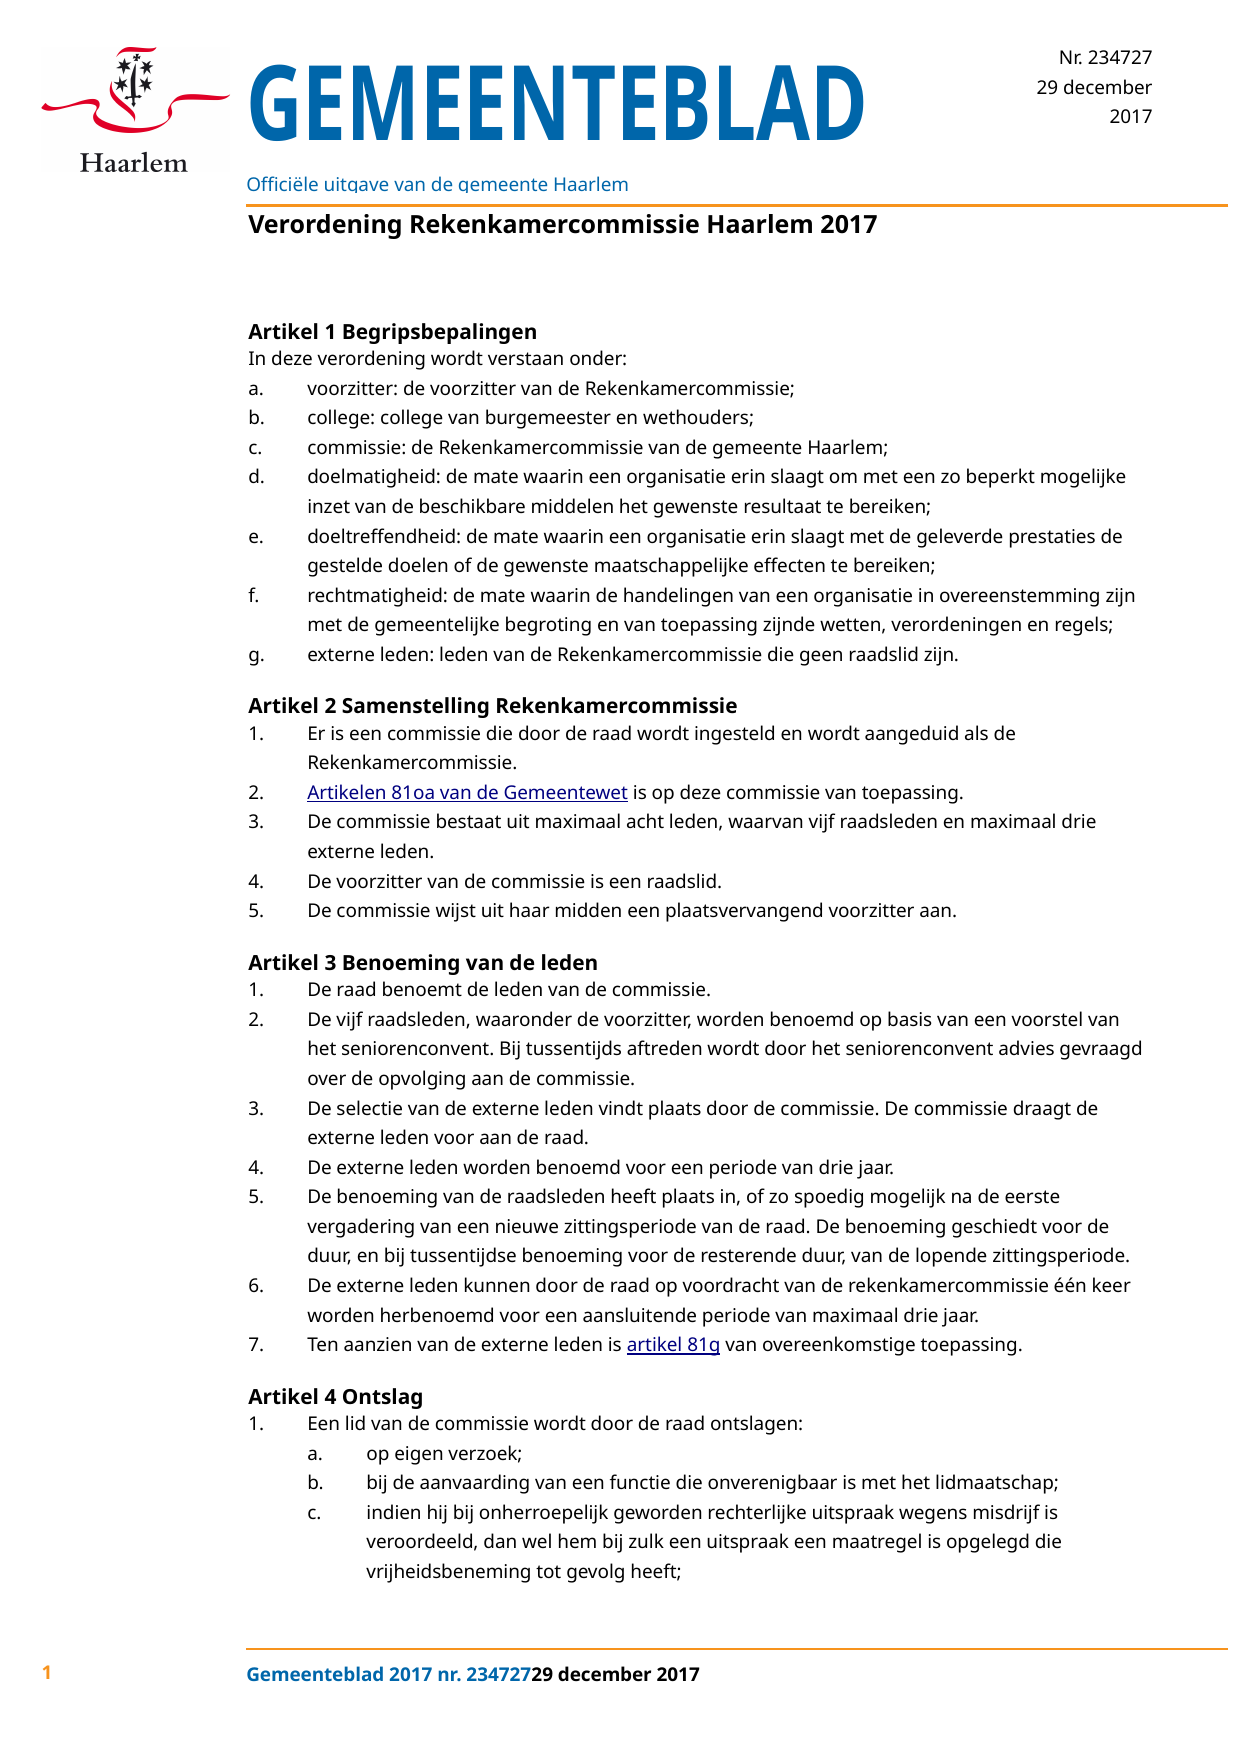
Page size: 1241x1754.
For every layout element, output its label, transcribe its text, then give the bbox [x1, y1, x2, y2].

picture [41, 47, 231, 172]
list op eigen verzoek; [307, 1440, 1152, 1466]
list Artikelen 81oa van de Gemeentewet is op deze commissie van toepassing. [248, 779, 1152, 805]
list De raad benoemt de leden van de commissie. [248, 976, 1152, 1002]
text In deze verordening wordt verstaan onder: [248, 345, 1152, 371]
list voorzitter: de voorzitter van de Rekenkamercommissie; [248, 375, 1152, 401]
list externe leden: leden van de Rekenkamercommissie die geen raadslid zijn. [248, 641, 1152, 667]
list De externe leden worden benoemd voor een periode van drie jaar. [248, 1154, 1152, 1179]
list Ten aanzien van de externe leden is artikel 81g van overeenkomstige toepassing. [248, 1331, 1152, 1357]
list De benoeming van de raadsleden heeft plaats in, of zo spoedig mogelijk na de eerste vergadering van een nieuwe zittingsperiode van de raad. De benoeming geschiedt voor de duur, en bij tussentijdse benoeming voor de resterende duur, van de lopende zittingsperiode. [248, 1183, 1152, 1268]
list doeltreffendheid: de mate waarin een organisatie erin slaagt met de geleverde prestaties de gestelde doelen of de gewenste maatschappelijke effecten te bereiken; [248, 523, 1152, 578]
list bij de aanvaarding van een functie die onverenigbaar is met het lidmaatschap; [307, 1469, 1152, 1495]
text Artikel 2 Samenstelling Rekenkamercommissie [248, 692, 1152, 720]
list Een lid van de commissie wordt door de raad ontslagen: [248, 1410, 1152, 1436]
list De commissie wijst uit haar midden een plaatsvervangend voorzitter aan. [248, 897, 1152, 923]
list commissie: de Rekenkamercommissie van de gemeente Haarlem; [248, 434, 1152, 460]
text Artikel 4 Ontslag [248, 1382, 1152, 1410]
list rechtmatigheid: de mate waarin de handelingen van een organisatie in overeenstemming zijn met de gemeentelijke begroting en van toepassing zijnde wetten, verordeningen en regels; [248, 582, 1152, 637]
list doelmatigheid: de mate waarin een organisatie erin slaagt om met een zo beperkt mogelijke inzet van de beschikbare middelen het gewenste resultaat te bereiken; [248, 464, 1152, 519]
list De vijf raadsleden, waaronder de voorzitter, worden benoemd op basis van een voorstel van het seniorenconvent. Bij tussentijds aftreden wordt door het seniorenconvent advies gevraagd over de opvolging aan de commissie. [248, 1006, 1152, 1091]
list indien hij bij onherroepelijk geworden rechterlijke uitspraak wegens misdrijf is veroordeeld, dan wel hem bij zulk een uitspraak een maatregel is opgelegd die vrijheidsbeneming tot gevolg heeft; [307, 1499, 1152, 1584]
text Verordening Rekenkamercommissie Haarlem 2017 [248, 207, 1152, 241]
text Artikel 3 Benoeming van de leden [248, 948, 1152, 976]
list De selectie van de externe leden vindt plaats door de commissie. De commissie draagt de externe leden voor aan de raad. [248, 1095, 1152, 1150]
list De externe leden kunnen door de raad op voordracht van de rekenkamercommissie één keer worden herbenoemd voor een aansluitende periode van maximaal drie jaar. [248, 1272, 1152, 1327]
list De commissie bestaat uit maximaal acht leden, waarvan vijf raadsleden en maximaal drie externe leden. [248, 809, 1152, 864]
list De voorzitter van de commissie is een raadslid. [248, 868, 1152, 894]
text Artikel 1 Begripsbepalingen [248, 317, 1152, 345]
list Er is een commissie die door de raad wordt ingesteld en wordt aangeduid als de Rekenkamercommissie. [248, 720, 1152, 775]
list college: college van burgemeester en wethouders; [248, 404, 1152, 430]
